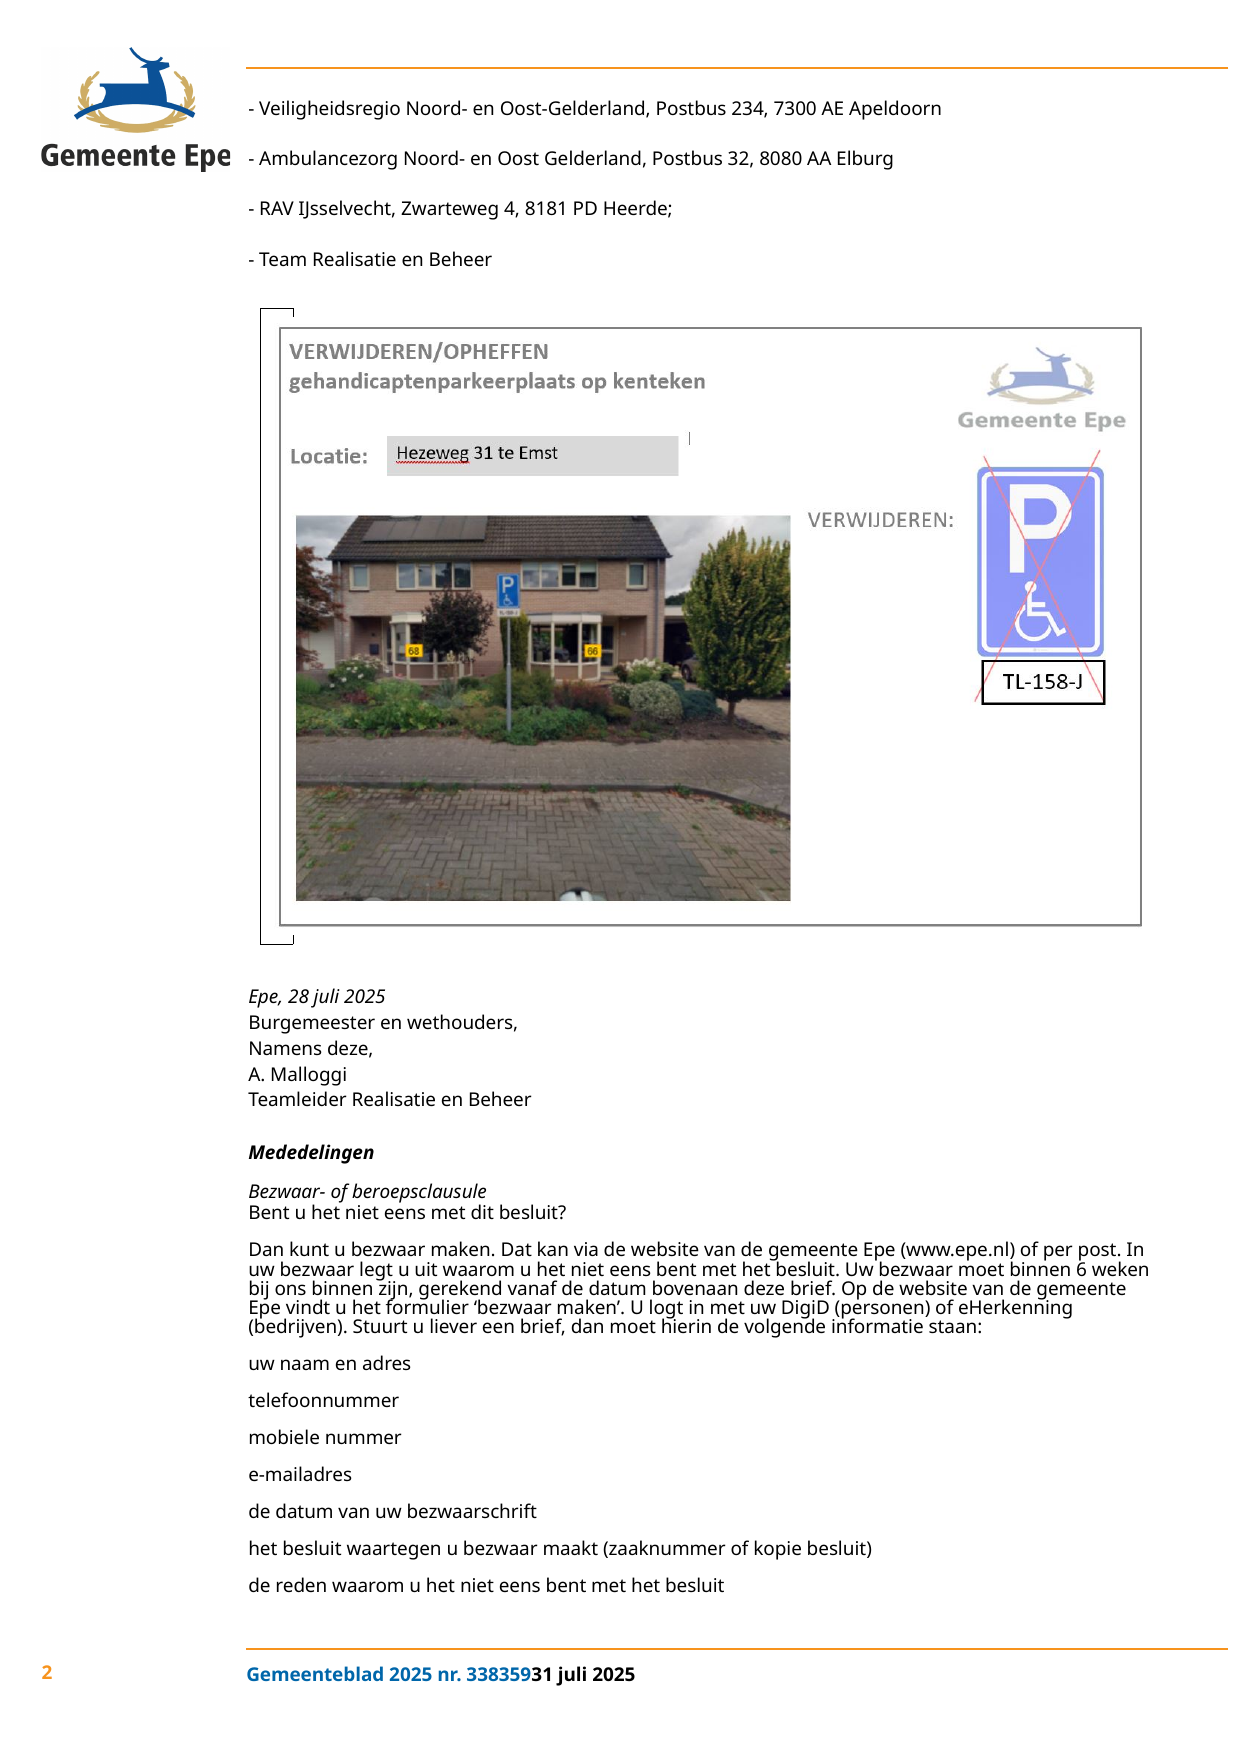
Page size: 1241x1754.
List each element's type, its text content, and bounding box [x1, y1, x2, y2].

text A. Malloggi [248, 1061, 1152, 1086]
text Dan kunt u bezwaar maken. Dat kan via de website van de gemeente Epe (www.epe.nl) of per post. In uw bezwaar legt u uit waarom u het niet eens bent met het besluit. Uw bezwaar moet binnen 6 weken bij ons binnen zijn, gerekend vanaf de datum bovenaan deze brief. Op de website van de gemeente Epe vindt u het formulier ‘bezwaar maken’. U logt in met uw DigiD (personen) of eHerkenning (bedrijven). Stuurt u liever een brief, dan moet hierin de volgende informatie staan: [248, 1241, 1152, 1338]
text Epe, 28 juli 2025 [248, 983, 1152, 1009]
text e-mailadres [248, 1466, 1152, 1486]
text uw naam en adres [248, 1355, 1152, 1375]
picture [268, 317, 1155, 935]
text Teamleider Realisatie en Beheer [248, 1086, 1152, 1112]
text Namens deze, [248, 1035, 1152, 1061]
text Bezwaar- of beroepsclausule [248, 1179, 1152, 1204]
text de datum van uw bezwaarschrift [248, 1503, 1152, 1523]
text Bent u het niet eens met dit besluit? [248, 1204, 1152, 1224]
text - Ambulancezorg Noord- en Oost Gelderland, Postbus 32, 8080 AA Elburg [248, 145, 1152, 171]
text Burgemeester en wethouders, [248, 1009, 1152, 1035]
text het besluit waartegen u bezwaar maakt (zaaknummer of kopie besluit) [248, 1540, 1152, 1559]
text telefoonnummer [248, 1392, 1152, 1412]
text - Veiligheidsregio Noord- en Oost-Gelderland, Postbus 234, 7300 AE Apeldoorn [248, 95, 1152, 121]
text - RAV IJsselvecht, Zwarteweg 4, 8181 PD Heerde; [248, 196, 1152, 221]
picture [41, 47, 231, 172]
text - Team Realisatie en Beheer [248, 246, 1152, 272]
text Mededelingen [248, 1139, 1152, 1165]
text mobiele nummer [248, 1429, 1152, 1449]
text de reden waarom u het niet eens bent met het besluit [248, 1577, 1152, 1597]
